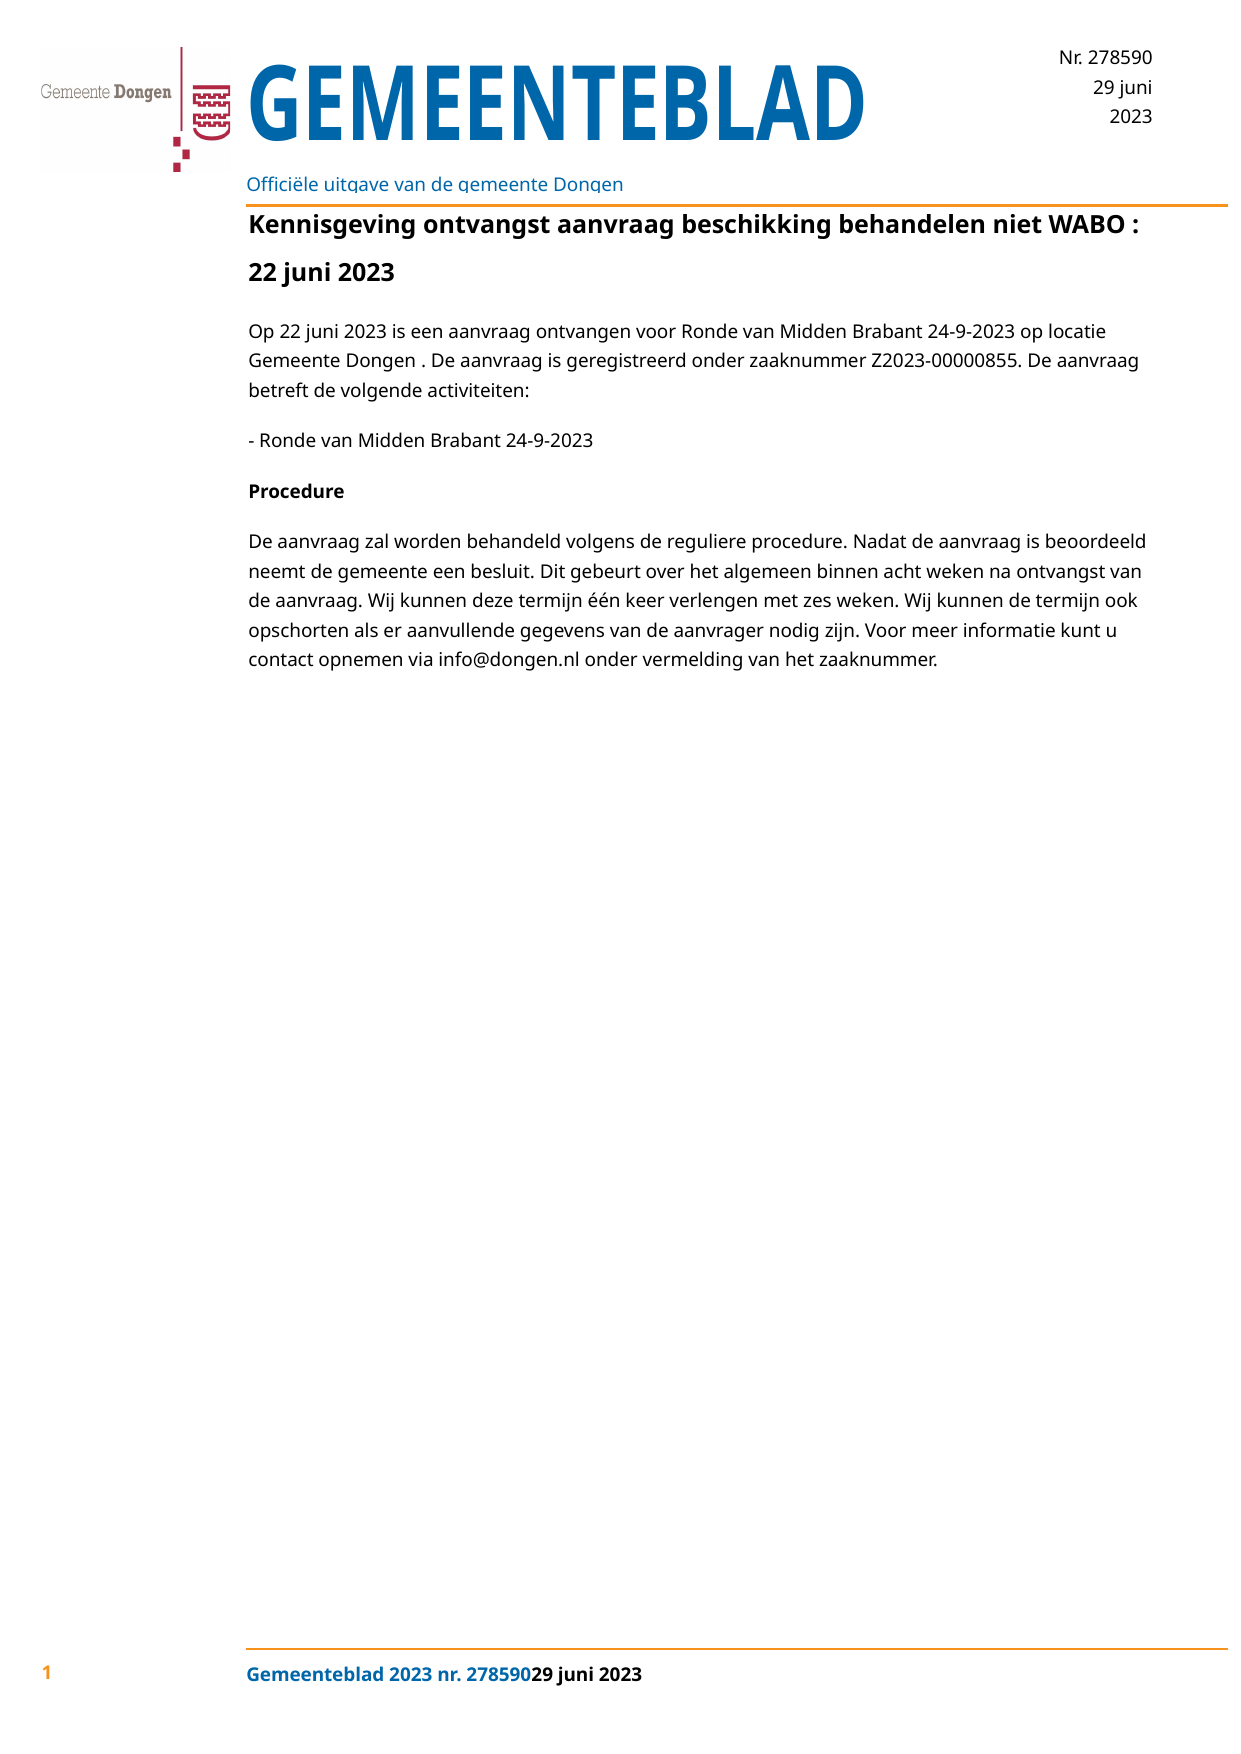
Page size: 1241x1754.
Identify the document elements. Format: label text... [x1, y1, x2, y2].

picture [41, 47, 231, 172]
text De aanvraag zal worden behandeld volgens de reguliere procedure. Nadat de aanvraag is beoordeeld neemt de gemeente een besluit. Dit gebeurt over het algemeen binnen acht weken na ontvangst van de aanvraag. Wij kunnen deze termijn één keer verlengen met zes weken. Wij kunnen de termijn ook opschorten als er aanvullende gegevens van de aanvrager nodig zijn. Voor meer informatie kunt u contact opnemen via info@dongen.nl onder vermelding van het zaaknummer. [248, 528, 1152, 672]
text Procedure [248, 478, 1152, 504]
text Kennisgeving ontvangst aanvraag beschikking behandelen niet WABO : 22 juni 2023 [248, 207, 1152, 288]
text Op 22 juni 2023 is een aanvraag ontvangen voor Ronde van Midden Brabant 24-9-2023 op locatie Gemeente Dongen . De aanvraag is geregistreerd onder zaaknummer Z2023-00000855. De aanvraag betreft de volgende activiteiten: [248, 318, 1152, 403]
text - Ronde van Midden Brabant 24-9-2023 [248, 427, 1152, 453]
